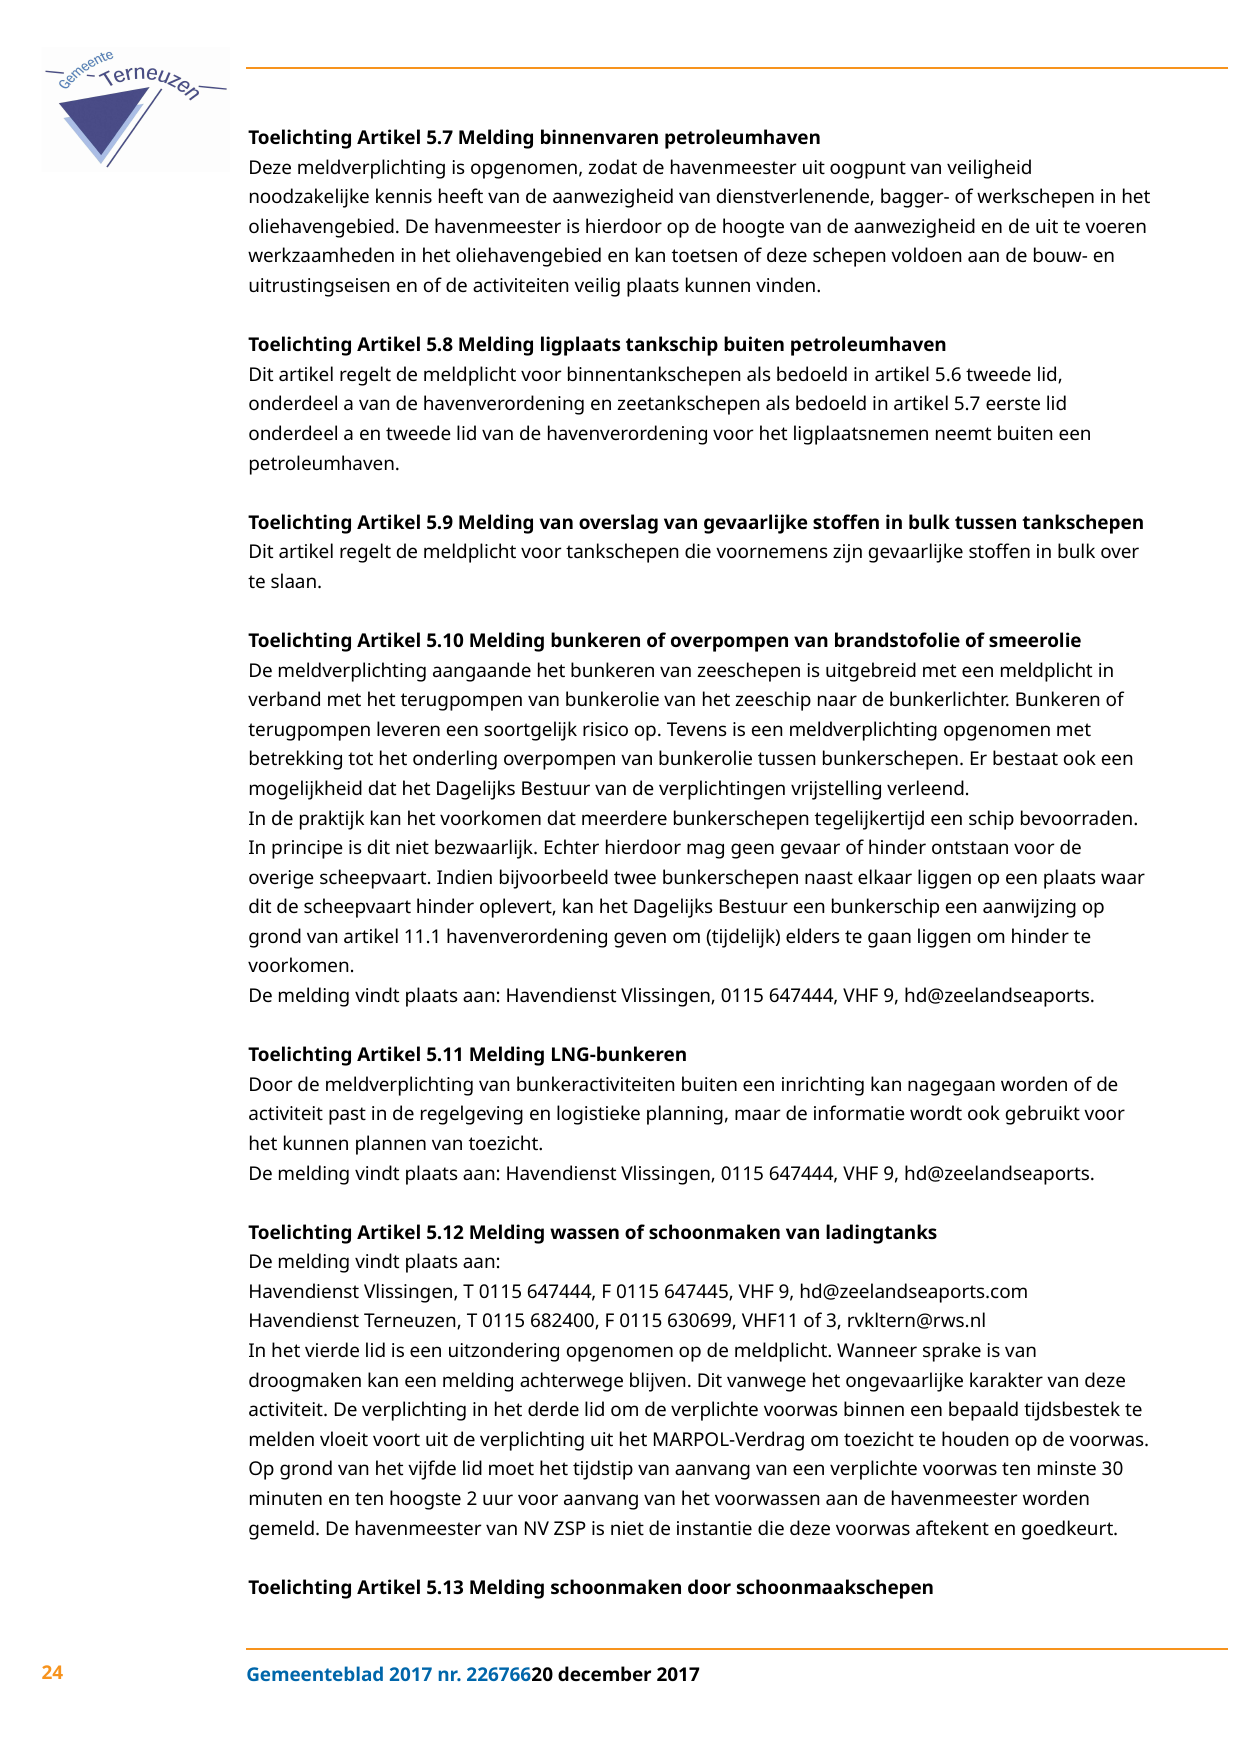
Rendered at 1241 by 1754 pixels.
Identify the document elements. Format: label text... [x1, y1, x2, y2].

picture [41, 47, 231, 172]
text Havendienst Terneuzen, T 0115 682400, F 0115 630699, VHF11 of 3, rvkltern@rws.nl [248, 1308, 1152, 1333]
text In het vierde lid is een uitzondering opgenomen op de meldplicht. Wanneer sprake is van droogmaken kan een melding achterwege blijven. Dit vanwege het ongevaarlijke karakter van deze activiteit. De verplichting in het derde lid om de verplichte voorwas binnen een bepaald tijdsbestek te melden vloeit voort uit de verplichting uit het MARPOL-Verdrag om toezicht te houden op de voorwas. [248, 1337, 1152, 1452]
text Toelichting Artikel 5.10 Melding bunkeren of overpompen van brandstofolie of smeerolie [248, 627, 1152, 653]
text De melding vindt plaats aan: Havendienst Vlissingen, 0115 647444, VHF 9, hd@zeelandseaports. [248, 1160, 1152, 1186]
text Toelichting Artikel 5.13 Melding schoonmaken door schoonmaakschepen [248, 1574, 1152, 1600]
text Door de meldverplichting van bunkeractiviteiten buiten een inrichting kan nagegaan worden of de activiteit past in de regelgeving en logistieke planning, maar de informatie wordt ook gebruikt voor het kunnen plannen van toezicht. [248, 1071, 1152, 1156]
text De melding vindt plaats aan: Havendienst Vlissingen, 0115 647444, VHF 9, hd@zeelandseaports. [248, 982, 1152, 1008]
text Toelichting Artikel 5.7 Melding binnenvaren petroleumhaven [248, 124, 1152, 150]
text Toelichting Artikel 5.11 Melding LNG-bunkeren [248, 1041, 1152, 1067]
text Toelichting Artikel 5.8 Melding ligplaats tankschip buiten petroleumhaven [248, 331, 1152, 357]
text Havendienst Vlissingen, T 0115 647444, F 0115 647445, VHF 9, hd@zeelandseaports.com [248, 1278, 1152, 1304]
text Deze meldverplichting is opgenomen, zodat de havenmeester uit oogpunt van veiligheid noodzakelijke kennis heeft van de aanwezigheid van dienstverlenende, bagger- of werkschepen in het oliehavengebied. De havenmeester is hierdoor op de hoogte van de aanwezigheid en de uit te voeren werkzaamheden in het oliehavengebied en kan toetsen of deze schepen voldoen aan de bouw- en uitrustingseisen en of de activiteiten veilig plaats kunnen vinden. [248, 154, 1152, 298]
text In de praktijk kan het voorkomen dat meerdere bunkerschepen tegelijkertijd een schip bevoorraden. In principe is dit niet bezwaarlijk. Echter hierdoor mag geen gevaar of hinder ontstaan voor de overige scheepvaart. Indien bijvoorbeeld twee bunkerschepen naast elkaar liggen op een plaats waar dit de scheepvaart hinder oplevert, kan het Dagelijks Bestuur een bunkerschip een aanwijzing op grond van artikel 11.1 havenverordening geven om (tijdelijk) elders te gaan liggen om hinder te voorkomen. [248, 805, 1152, 978]
text Dit artikel regelt de meldplicht voor binnentankschepen als bedoeld in artikel 5.6 tweede lid, onderdeel a van de havenverordening en zeetankschepen als bedoeld in artikel 5.7 eerste lid onderdeel a en tweede lid van de havenverordening voor het ligplaatsnemen neemt buiten een petroleumhaven. [248, 361, 1152, 476]
text De melding vindt plaats aan: [248, 1248, 1152, 1274]
text Dit artikel regelt de meldplicht voor tankschepen die voornemens zijn gevaarlijke stoffen in bulk over te slaan. [248, 538, 1152, 594]
text Toelichting Artikel 5.12 Melding wassen of schoonmaken van ladingtanks [248, 1219, 1152, 1245]
text De meldverplichting aangaande het bunkeren van zeeschepen is uitgebreid met een meldplicht in verband met het terugpompen van bunkerolie van het zeeschip naar de bunkerlichter. Bunkeren of terugpompen leveren een soortgelijk risico op. Tevens is een meldverplichting opgenomen met betrekking tot het onderling overpompen van bunkerolie tussen bunkerschepen. Er bestaat ook een mogelijkheid dat het Dagelijks Bestuur van de verplichtingen vrijstelling verleend. [248, 657, 1152, 801]
text Toelichting Artikel 5.9 Melding van overslag van gevaarlijke stoffen in bulk tussen tankschepen [248, 509, 1152, 535]
text Op grond van het vijfde lid moet het tijdstip van aanvang van een verplichte voorwas ten minste 30 minuten en ten hoogste 2 uur voor aanvang van het voorwassen aan de havenmeester worden gemeld. De havenmeester van NV ZSP is niet de instantie die deze voorwas aftekent en goedkeurt. [248, 1456, 1152, 1541]
